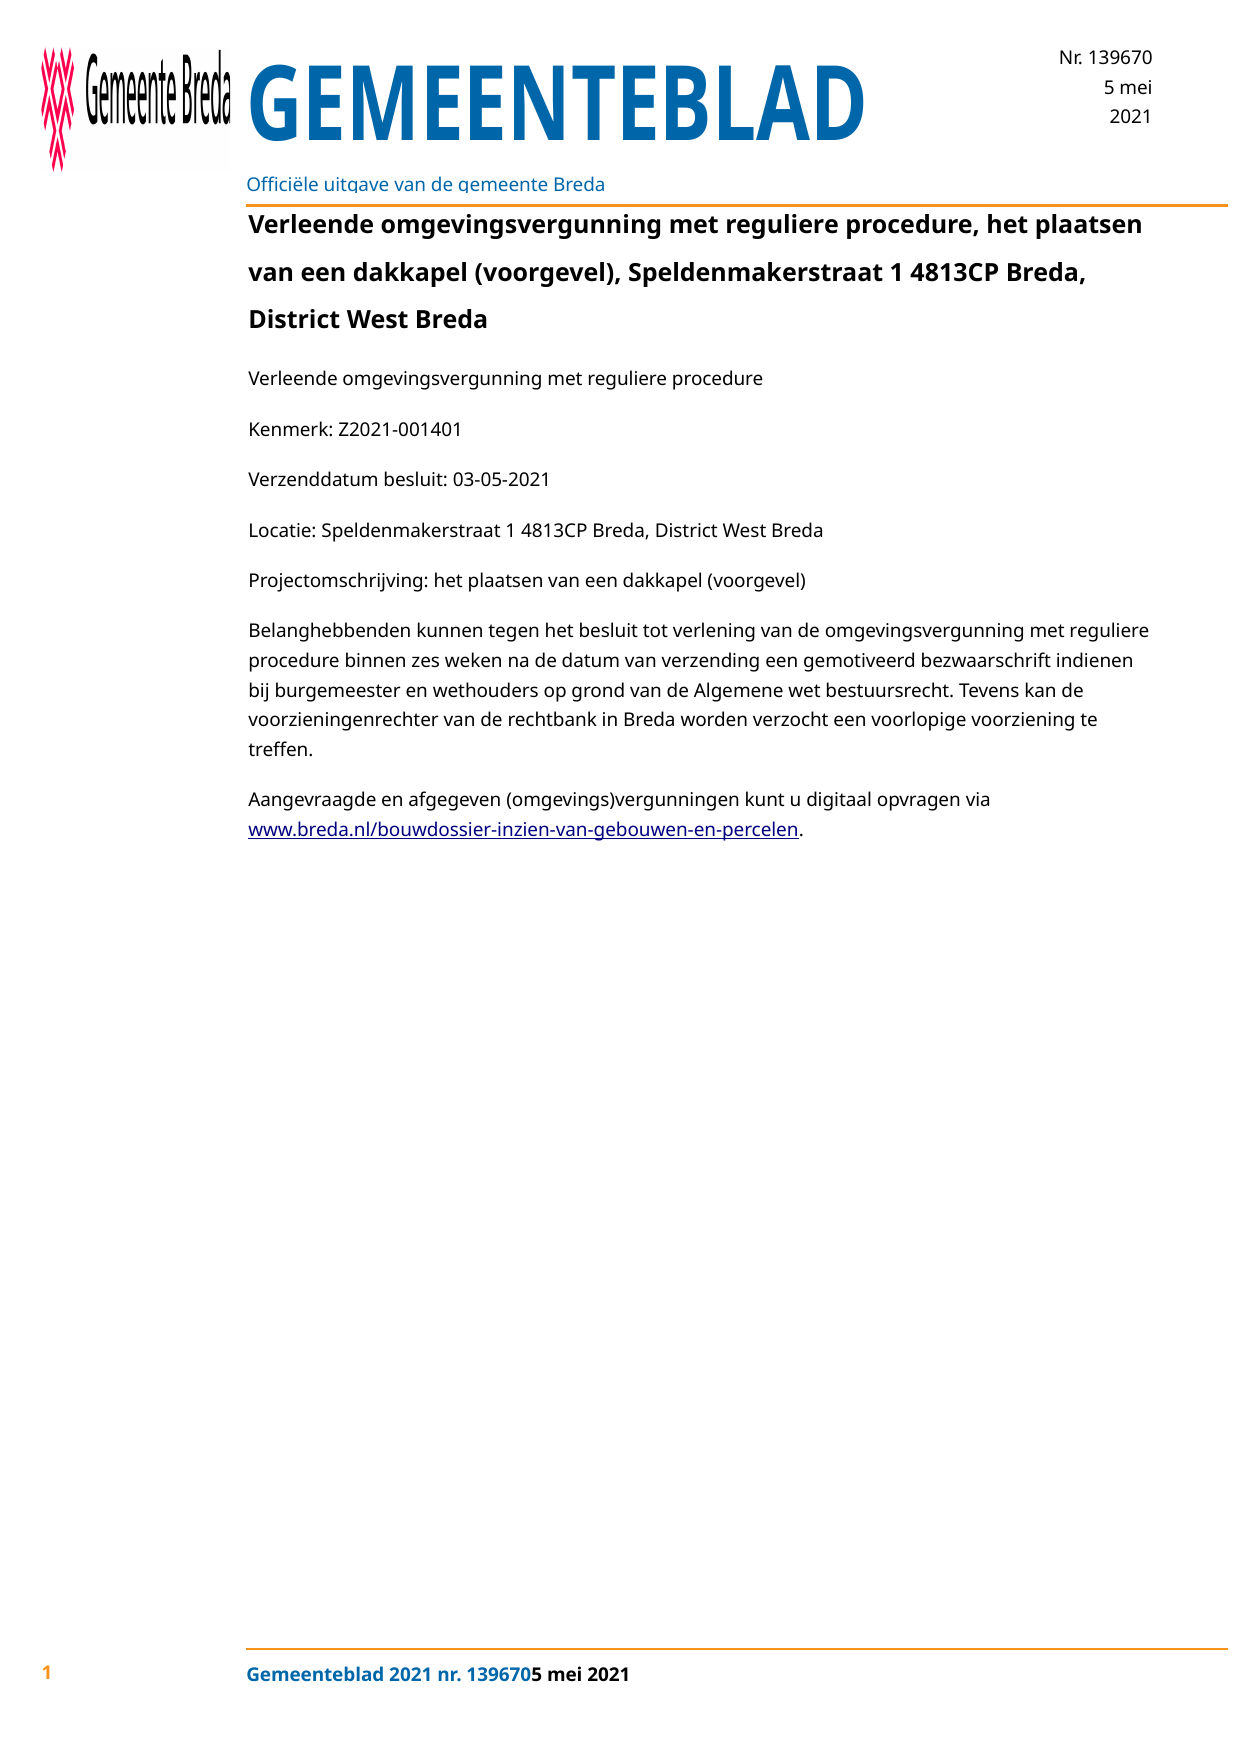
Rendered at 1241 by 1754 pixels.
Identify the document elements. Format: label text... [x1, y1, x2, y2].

picture [41, 47, 231, 172]
text Locatie: Speldenmakerstraat 1 4813CP Breda, District West Breda [248, 517, 1152, 542]
text Projectomschrijving: het plaatsen van een dakkapel (voorgevel) [248, 567, 1152, 593]
text Verleende omgevingsvergunning met reguliere procedure [248, 366, 1152, 391]
text Belanghebbenden kunnen tegen het besluit tot verlening van de omgevingsvergunning met reguliere procedure binnen zes weken na de datum van verzending een gemotiveerd bezwaarschrift indienen bij burgemeester en wethouders op grond van de Algemene wet bestuursrecht. Tevens kan de voorzieningenrechter van de rechtbank in Breda worden verzocht een voorlopige voorziening te treffen. [248, 618, 1152, 762]
text Verzenddatum besluit: 03-05-2021 [248, 466, 1152, 492]
text Kenmerk: Z2021-001401 [248, 416, 1152, 442]
text Aangevraagde en afgegeven (omgevings)vergunningen kunt u digitaal opvragen via www.breda.nl/bouwdossier-inzien-van-gebouwen-en-percelen. [248, 786, 1152, 842]
text Verleende omgevingsvergunning met reguliere procedure, het plaatsen van een dakkapel (voorgevel), Speldenmakerstraat 1 4813CP Breda, District West Breda [248, 207, 1152, 336]
